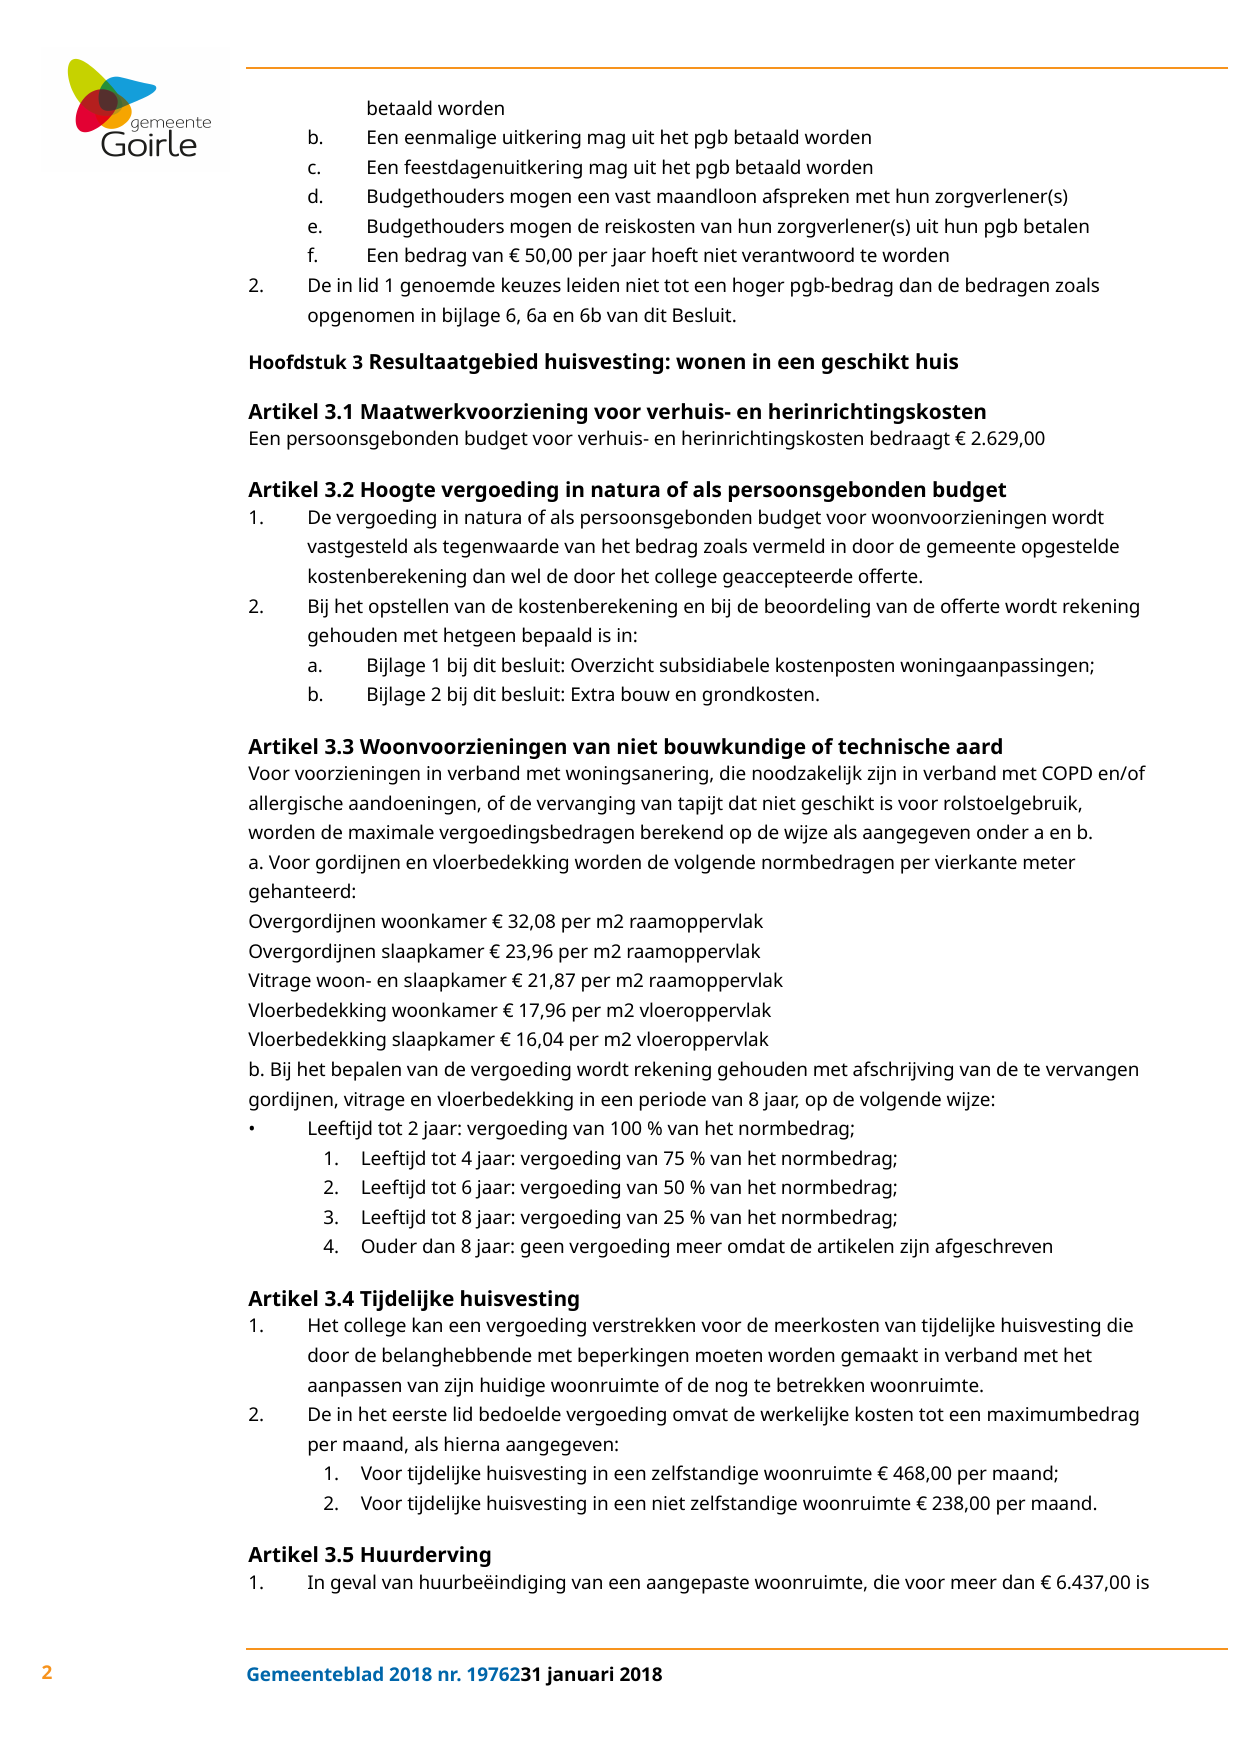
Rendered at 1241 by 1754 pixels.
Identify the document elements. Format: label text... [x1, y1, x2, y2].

text Een persoonsgebonden budget voor verhuis- en herinrichtingskosten bedraagt € 2.629,00 [248, 425, 1152, 451]
text Vloerbedekking woonkamer € 17,96 per m2 vloeroppervlak [248, 997, 1152, 1023]
text Artikel 3.2 Hoogte vergoeding in natura of als persoonsgebonden budget [248, 476, 1152, 504]
text Artikel 3.5 Huurderving [248, 1541, 1152, 1569]
text Artikel 3.1 Maatwerkvoorziening voor verhuis- en herinrichtingskosten [248, 397, 1152, 425]
list Ouder dan 8 jaar: geen vergoeding meer omdat de artikelen zijn afgeschreven [323, 1234, 1152, 1259]
text Vloerbedekking slaapkamer € 16,04 per m2 vloeroppervlak [248, 1027, 1152, 1052]
list Bijlage 2 bij dit besluit: Extra bouw en grondkosten. [307, 682, 1152, 707]
picture [41, 47, 231, 172]
text Vitrage woon- en slaapkamer € 21,87 per m2 raamoppervlak [248, 967, 1152, 993]
list Leeftijd tot 2 jaar: vergoeding van 100 % van het normbedrag; [248, 1115, 1152, 1141]
text Artikel 3.4 Tijdelijke huisvesting [248, 1284, 1152, 1313]
list Bij het opstellen van de kostenberekening en bij de beoordeling van de offerte wordt rekening gehouden met hetgeen bepaald is in: [248, 593, 1152, 648]
list De in het eerste lid bedoelde vergoeding omvat de werkelijke kosten tot een maximumbedrag per maand, als hierna aangegeven: [248, 1401, 1152, 1457]
list Een bedrag van € 50,00 per jaar hoeft niet verantwoord te worden [307, 243, 1152, 268]
list Leeftijd tot 6 jaar: vergoeding van 50 % van het normbedrag; [323, 1174, 1152, 1200]
text Overgordijnen woonkamer € 32,08 per m2 raamoppervlak [248, 908, 1152, 934]
list Budgethouders mogen een vast maandloon afspreken met hun zorgverlener(s) [307, 183, 1152, 209]
list Een eenmalige uitkering mag uit het pgb betaald worden [307, 124, 1152, 150]
text Voor voorzieningen in verband met woningsanering, die noodzakelijk zijn in verband met COPD en/of allergische aandoeningen, of de vervanging van tapijt dat niet geschikt is voor rolstoelgebruik, worden de maximale vergoedingsbedragen berekend op de wijze als aangegeven onder a en b. [248, 760, 1152, 845]
list Leeftijd tot 4 jaar: vergoeding van 75 % van het normbedrag; [323, 1145, 1152, 1171]
text Overgordijnen slaapkamer € 23,96 per m2 raamoppervlak [248, 938, 1152, 964]
list De vergoeding in natura of als persoonsgebonden budget voor woonvoorzieningen wordt vastgesteld als tegenwaarde van het bedrag zoals vermeld in door de gemeente opgestelde kostenberekening dan wel de door het college geaccepteerde offerte. [248, 504, 1152, 589]
list Het college kan een vergoeding verstrekken voor de meerkosten van tijdelijke huisvesting die door de belanghebbende met beperkingen moeten worden gemaakt in verband met het aanpassen van zijn huidige woonruimte of de nog te betrekken woonruimte. [248, 1313, 1152, 1397]
list Een feestdagenuitkering mag uit het pgb betaald worden [307, 154, 1152, 180]
list betaald worden [307, 95, 1152, 121]
list In geval van huurbeëindiging van een aangepaste woonruimte, die voor meer dan € 6.437,00 is [248, 1569, 1152, 1595]
list Voor tijdelijke huisvesting in een zelfstandige woonruimte € 468,00 per maand; [323, 1461, 1152, 1486]
text Artikel 3.3 Woonvoorzieningen van niet bouwkundige of technische aard [248, 732, 1152, 760]
list Voor tijdelijke huisvesting in een niet zelfstandige woonruimte € 238,00 per maand. [323, 1490, 1152, 1516]
list Budgethouders mogen de reiskosten van hun zorgverlener(s) uit hun pgb betalen [307, 213, 1152, 239]
list De in lid 1 genoemde keuzes leiden niet tot een hoger pgb-bedrag dan de bedragen zoals opgenomen in bijlage 6, 6a en 6b van dit Besluit. [248, 272, 1152, 328]
text b. Bij het bepalen van de vergoeding wordt rekening gehouden met afschrijving van de te vervangen gordijnen, vitrage en vloerbedekking in een periode van 8 jaar, op de volgende wijze: [248, 1056, 1152, 1112]
list Leeftijd tot 8 jaar: vergoeding van 25 % van het normbedrag; [323, 1204, 1152, 1230]
text Hoofdstuk 3 Resultaatgebied huisvesting: wonen in een geschikt huis [248, 347, 1152, 376]
text a. Voor gordijnen en vloerbedekking worden de volgende normbedragen per vierkante meter gehanteerd: [248, 849, 1152, 904]
list Bijlage 1 bij dit besluit: Overzicht subsidiabele kostenposten woningaanpassingen; [307, 652, 1152, 678]
